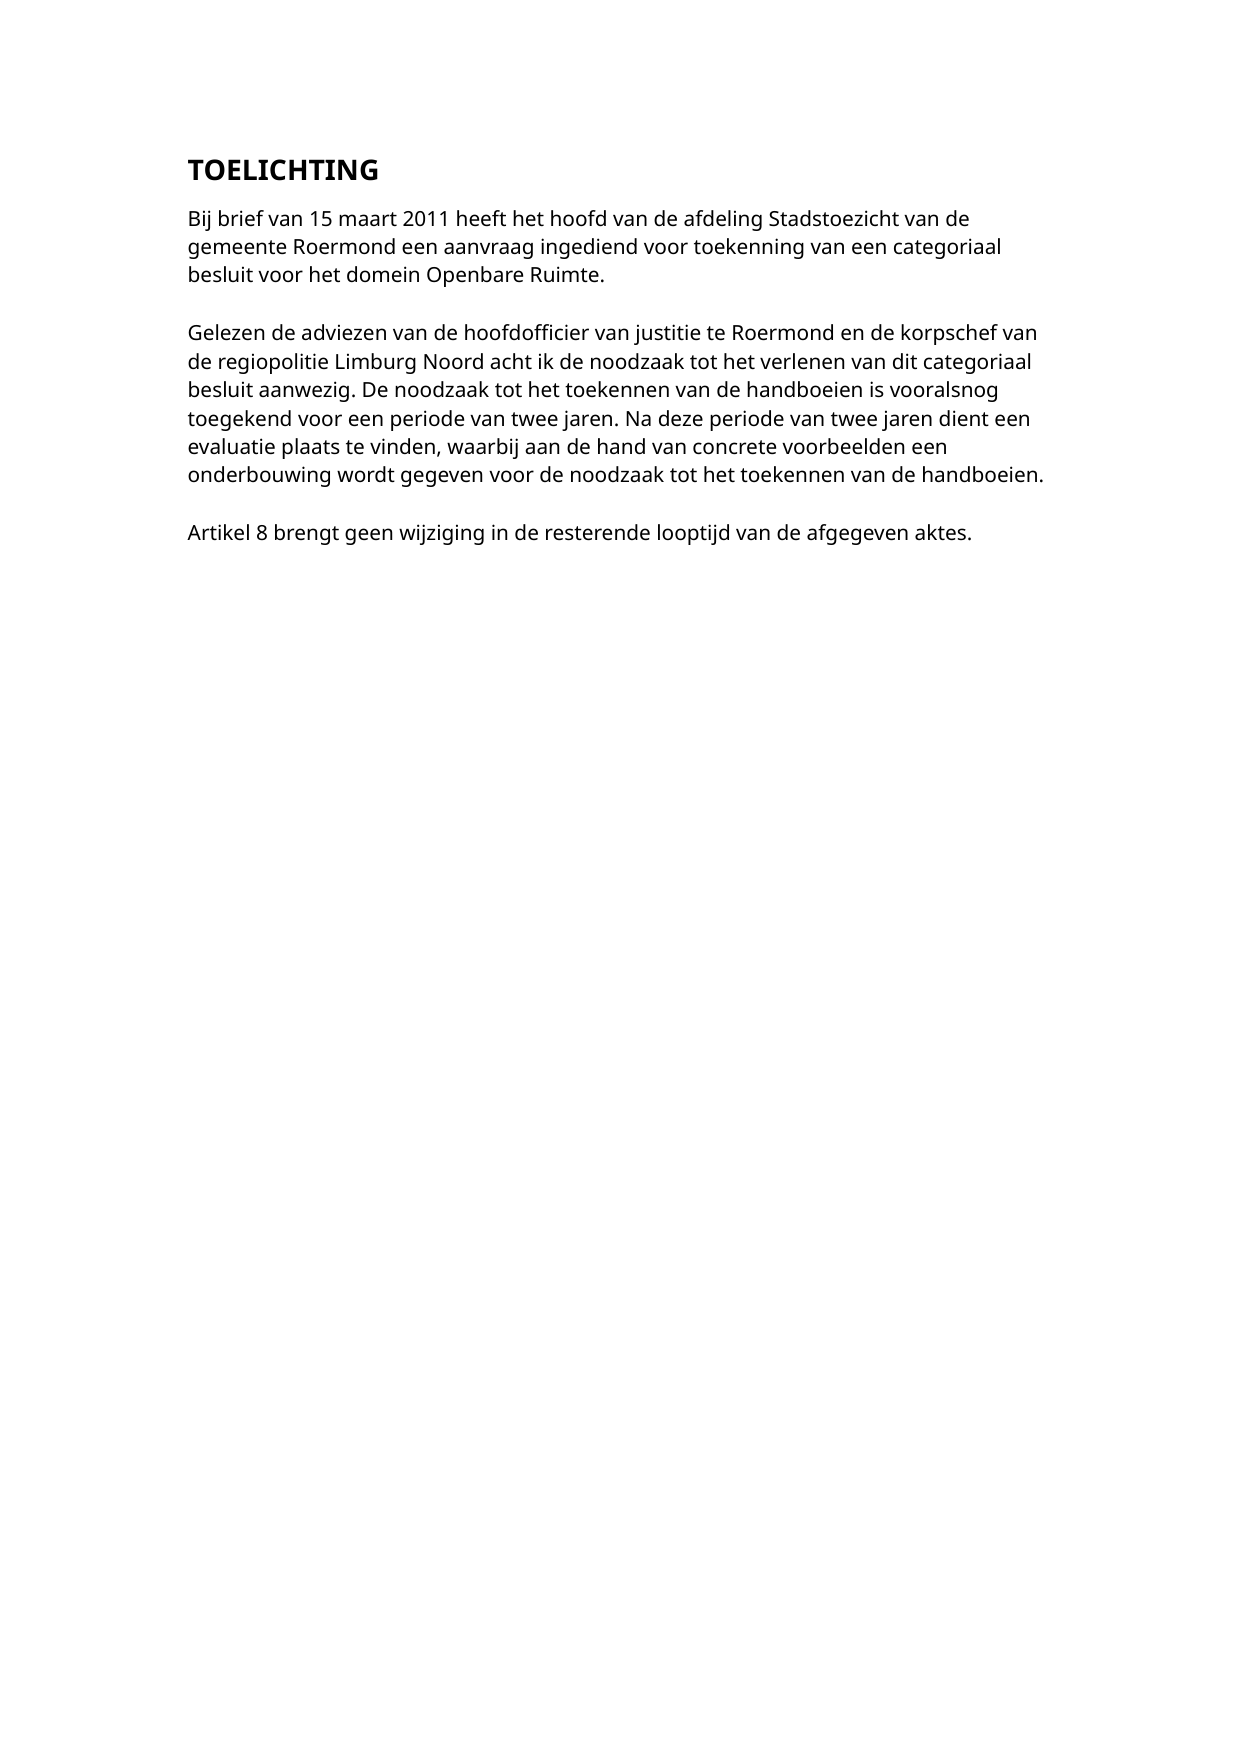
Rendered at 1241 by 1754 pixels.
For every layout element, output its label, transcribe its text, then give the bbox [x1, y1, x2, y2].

subtitle TOELICHTING [187, 150, 1053, 189]
text Bij brief van 15 maart 2011 heeft het hoofd van de afdeling Stadstoezicht van de gemeente Roermond een aanvraag ingediend voor toekenning van een categoriaal besluit voor het domein Openbare Ruimte. [187, 204, 1053, 289]
text Gelezen de adviezen van de hoofdofficier van justitie te Roermond en de korpschef van de regiopolitie Limburg Noord acht ik de noodzaak tot het verlenen van dit categoriaal besluit aanwezig. De noodzaak tot het toekennen van de handboeien is vooralsnog toegekend voor een periode van twee jaren. Na deze periode van twee jaren dient een evaluatie plaats te vinden, waarbij aan de hand van concrete voorbeelden een onderbouwing wordt gegeven voor de noodzaak tot het toekennen van de handboeien. [187, 318, 1053, 489]
text Artikel 8 brengt geen wijziging in de resterende looptijd van de afgegeven aktes. [187, 518, 1053, 547]
